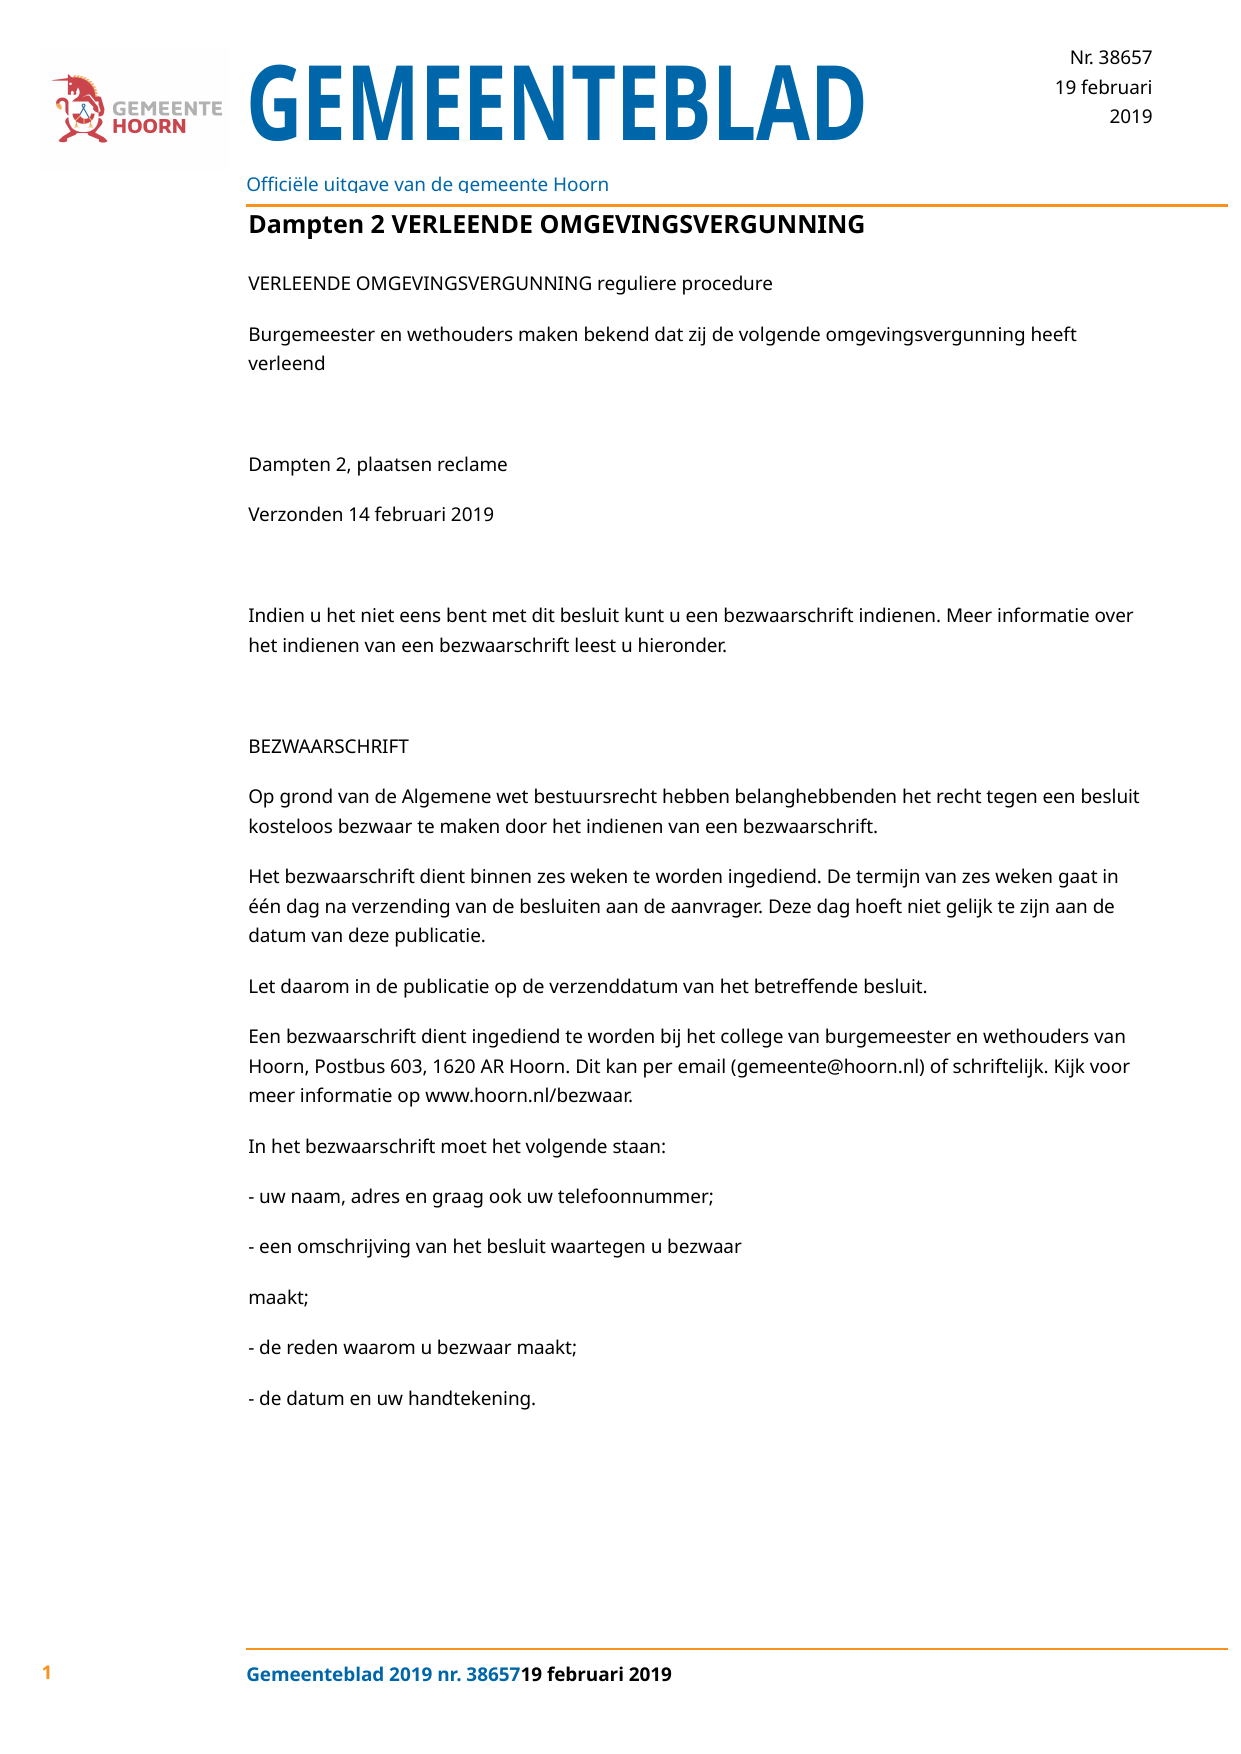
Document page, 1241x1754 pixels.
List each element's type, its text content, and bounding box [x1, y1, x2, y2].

text - uw naam, adres en graag ook uw telefoonnummer; [248, 1183, 1152, 1209]
text Verzonden 14 februari 2019 [248, 502, 1152, 527]
text VERLEENDE OMGEVINGSVERGUNNING reguliere procedure [248, 270, 1152, 296]
text Het bezwaarschrift dient binnen zes weken te worden ingediend. De termijn van zes weken gaat in één dag na verzending van de besluiten aan de aanvrager. Deze dag hoeft niet gelijk te zijn aan de datum van deze publicatie. [248, 863, 1152, 948]
text Dampten 2 VERLEENDE OMGEVINGSVERGUNNING [248, 207, 1152, 241]
text - een omschrijving van het besluit waartegen u bezwaar [248, 1234, 1152, 1259]
text Op grond van de Algemene wet bestuursrecht hebben belanghebbenden het recht tegen een besluit kosteloos bezwaar te maken door het indienen van een bezwaarschrift. [248, 783, 1152, 838]
text - de reden waarom u bezwaar maakt; [248, 1334, 1152, 1360]
text Let daarom in de publicatie op de verzenddatum van het betreffende besluit. [248, 973, 1152, 998]
text Burgemeester en wethouders maken bekend dat zij de volgende omgevingsvergunning heeft verleend [248, 321, 1152, 376]
text BEZWAARSCHRIFT [248, 733, 1152, 758]
text Indien u het niet eens bent met dit besluit kunt u een bezwaarschrift indienen. Meer informatie over het indienen van een bezwaarschrift leest u hieronder. [248, 602, 1152, 658]
text Dampten 2, plaatsen reclame [248, 451, 1152, 477]
text In het bezwaarschrift moet het volgende staan: [248, 1133, 1152, 1158]
text maakt; [248, 1284, 1152, 1310]
text - de datum en uw handtekening. [248, 1385, 1152, 1411]
text Een bezwaarschrift dient ingediend te worden bij het college van burgemeester en wethouders van Hoorn, Postbus 603, 1620 AR Hoorn. Dit kan per email (gemeente@hoorn.nl) of schriftelijk. Kijk voor meer informatie op www.hoorn.nl/bezwaar. [248, 1023, 1152, 1108]
picture [41, 47, 231, 172]
